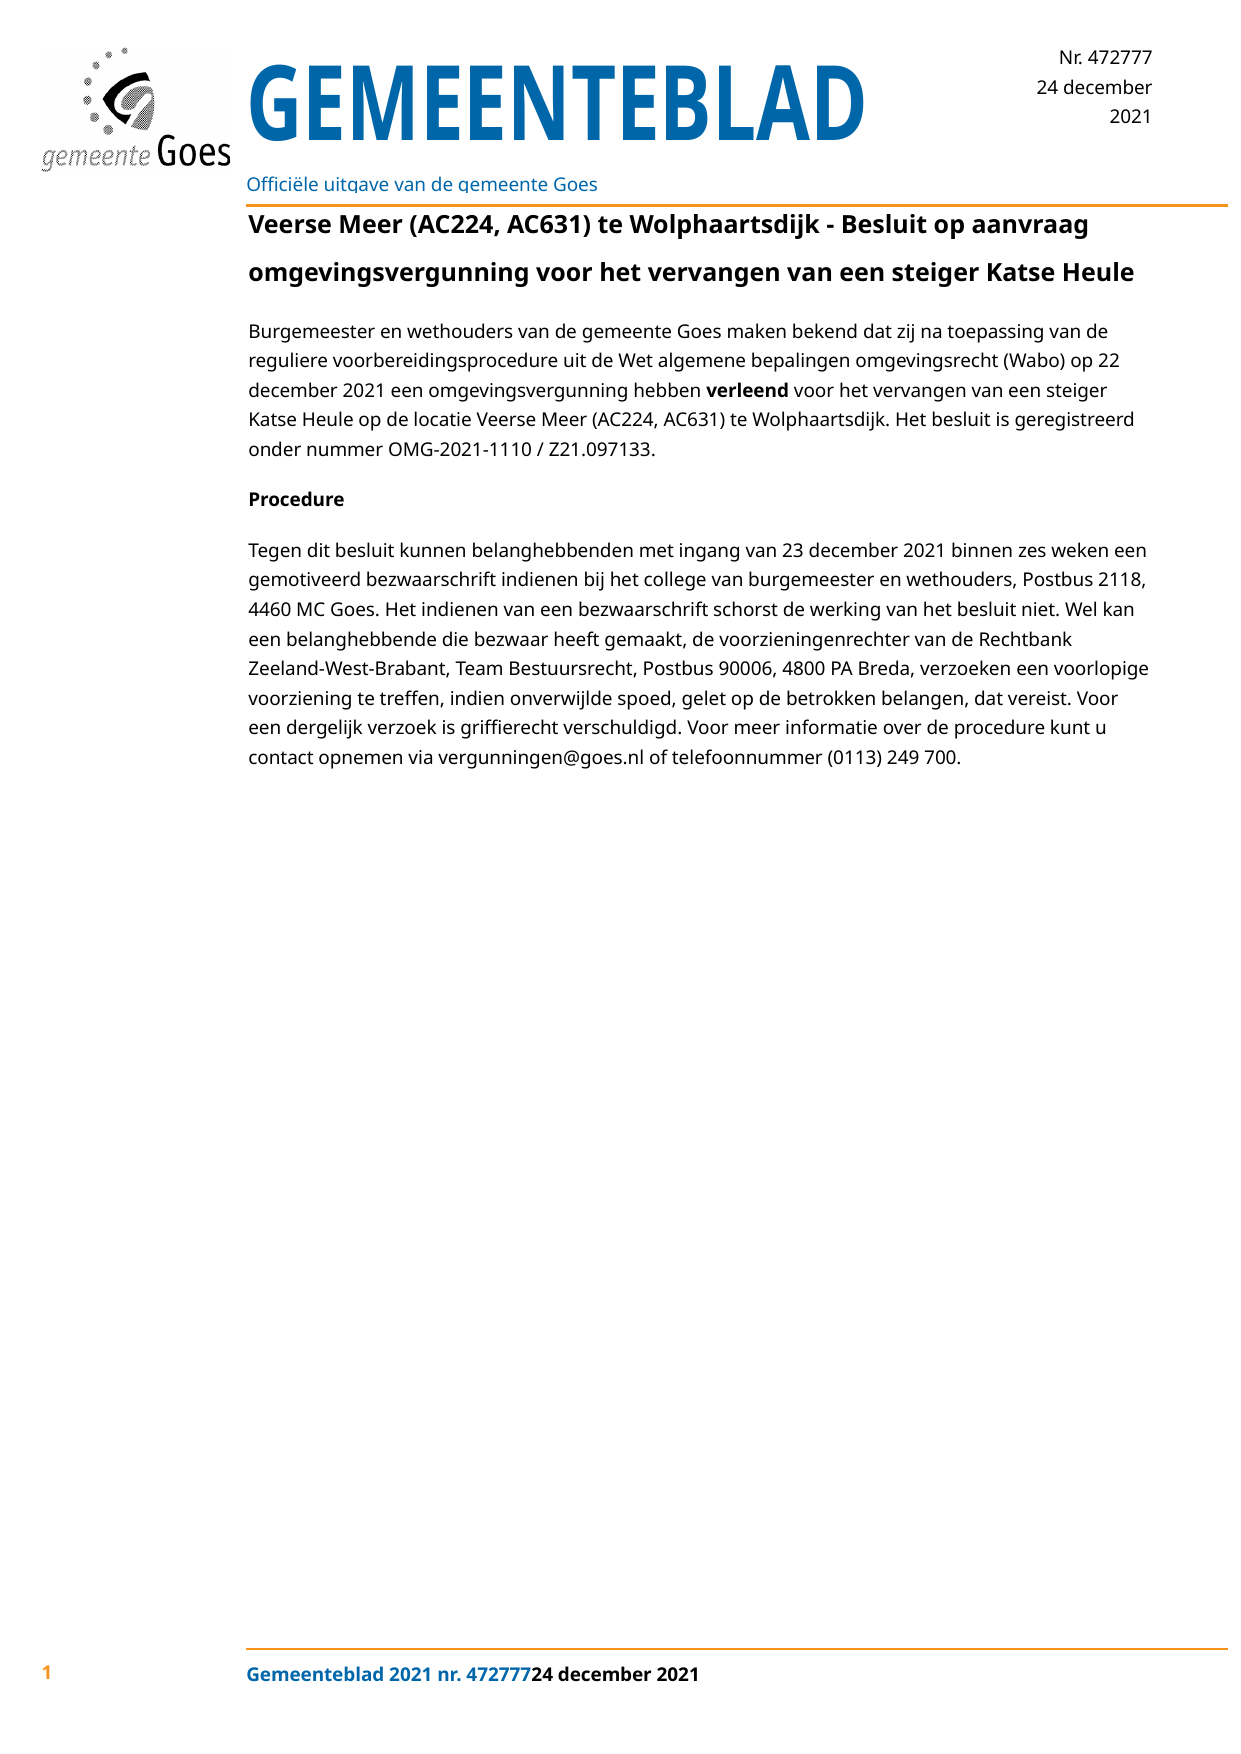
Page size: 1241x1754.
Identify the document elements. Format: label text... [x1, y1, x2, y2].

text Burgemeester en wethouders van de gemeente Goes maken bekend dat zij na toepassing van de reguliere voorbereidingsprocedure uit de Wet algemene bepalingen omgevingsrecht (Wabo) op 22 december 2021 een omgevingsvergunning hebben verleend voor het vervangen van een steiger Katse Heule op de locatie Veerse Meer (AC224, AC631) te Wolphaartsdijk. Het besluit is geregistreerd onder nummer OMG-2021-1110 / Z21.097133. [248, 318, 1152, 462]
text Veerse Meer (AC224, AC631) te Wolphaartsdijk - Besluit op aanvraag omgevingsvergunning voor het vervangen van een steiger Katse Heule [248, 207, 1152, 288]
picture [41, 47, 231, 172]
text Tegen dit besluit kunnen belanghebbenden met ingang van 23 december 2021 binnen zes weken een gemotiveerd bezwaarschrift indienen bij het college van burgemeester en wethouders, Postbus 2118, 4460 MC Goes. Het indienen van een bezwaarschrift schorst de werking van het besluit niet. Wel kan een belanghebbende die bezwaar heeft gemaakt, de voorzieningenrechter van de Rechtbank Zeeland-West-Brabant, Team Bestuursrecht, Postbus 90006, 4800 PA Breda, verzoeken een voorlopige voorziening te treffen, indien onverwijlde spoed, gelet op de betrokken belangen, dat vereist. Voor een dergelijk verzoek is griffierecht verschuldigd. Voor meer informatie over de procedure kunt u contact opnemen via vergunningen@goes.nl of telefoonnummer (0113) 249 700. [248, 537, 1152, 770]
text Procedure [248, 487, 1152, 512]
